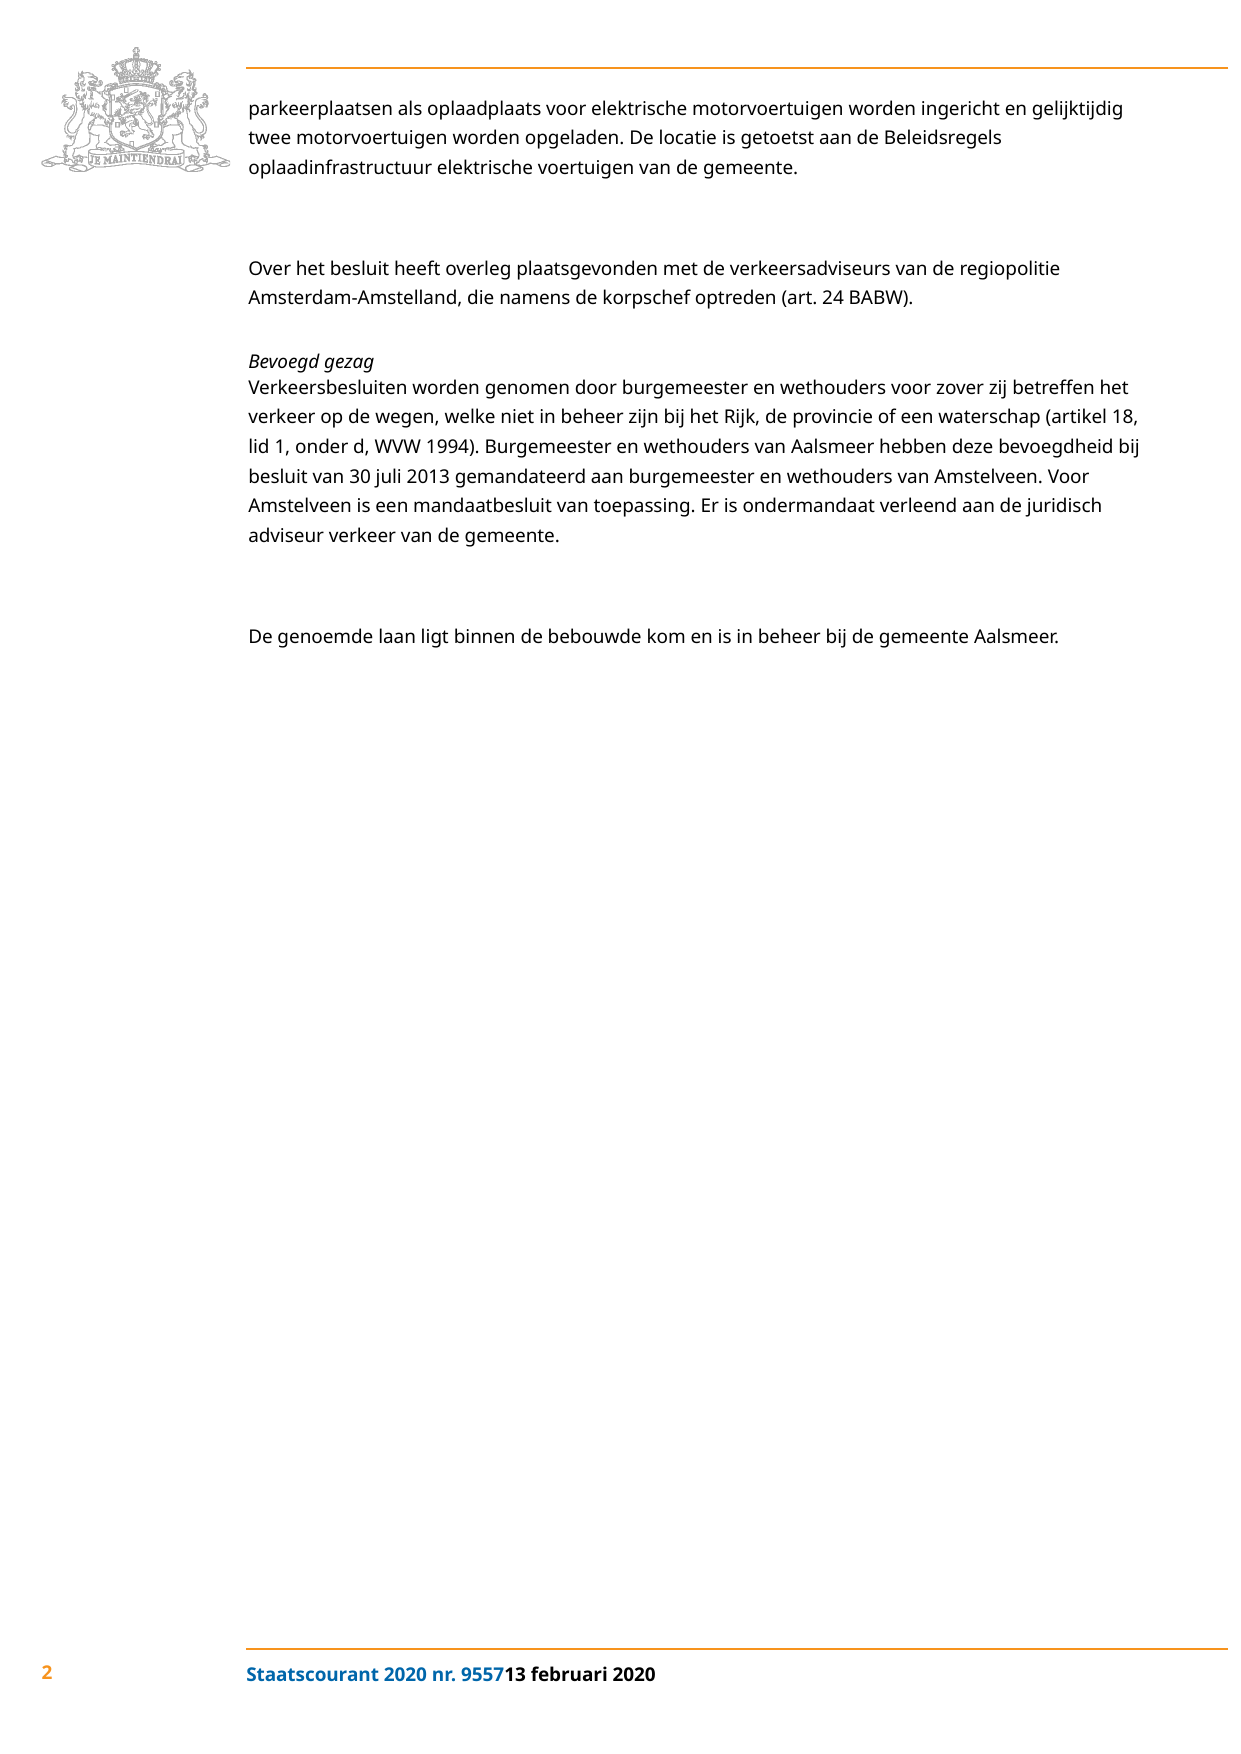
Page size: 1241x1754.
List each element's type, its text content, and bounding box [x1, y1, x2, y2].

text Bevoegd gezag [248, 348, 1152, 374]
text parkeerplaatsen als oplaadplaats voor elektrische motorvoertuigen worden ingericht en gelijktijdig twee motorvoertuigen worden opgeladen. De locatie is getoetst aan de Beleidsregels oplaadinfrastructuur elektrische voertuigen van de gemeente. [248, 95, 1152, 180]
picture [41, 47, 231, 172]
text Over het besluit heeft overleg plaatsgevonden met de verkeersadviseurs van de regiopolitie Amsterdam-Amstelland, die namens de korpschef optreden (art. 24 BABW). [248, 255, 1152, 310]
text Verkeersbesluiten worden genomen door burgemeester en wethouders voor zover zij betreffen het verkeer op de wegen, welke niet in beheer zijn bij het Rijk, de provincie of een waterschap (artikel 18, lid 1, onder d, WVW 1994). Burgemeester en wethouders van Aalsmeer hebben deze bevoegdheid bij besluit van 30 juli 2013 gemandateerd aan burgemeester en wethouders van Amstelveen. Voor Amstelveen is een mandaatbesluit van toepassing. Er is ondermandaat verleend aan de juridisch adviseur verkeer van de gemeente. [248, 374, 1152, 548]
text De genoemde laan ligt binnen de bebouwde kom en is in beheer bij de gemeente Aalsmeer. [248, 623, 1152, 648]
